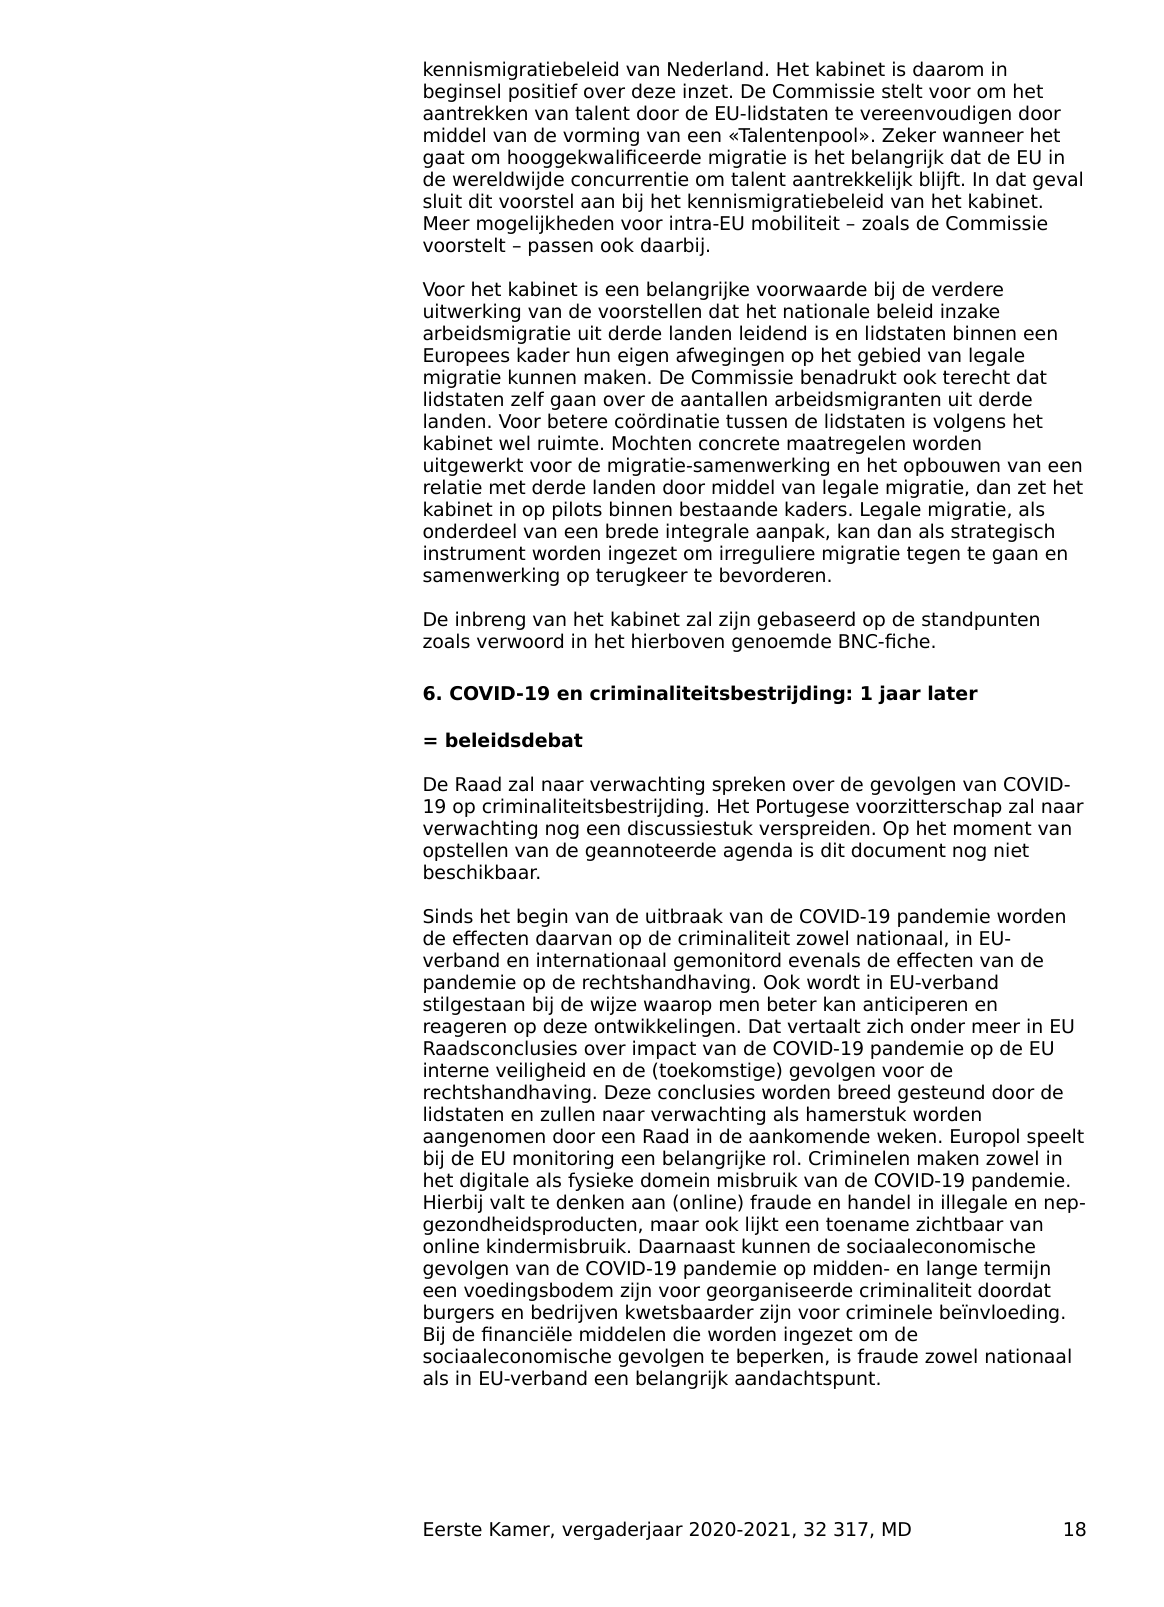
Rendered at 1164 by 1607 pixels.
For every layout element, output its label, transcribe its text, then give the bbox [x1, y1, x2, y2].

text De Raad zal naar verwachting spreken over de gevolgen van COVID-19 op criminaliteitsbestrijding. Het Portugese voorzitterschap zal naar verwachting nog een discussiestuk verspreiden. Op het moment van opstellen van de geannoteerde agenda is dit document nog niet beschikbaar. [422, 774, 1087, 884]
text Sinds het begin van de uitbraak van de COVID-19 pandemie worden de effecten daarvan op de criminaliteit zowel nationaal, in EU-verband en internationaal gemonitord evenals de effecten van de pandemie op de rechtshandhaving. Ook wordt in EU-verband stilgestaan bij de wijze waarop men beter kan anticiperen en reageren op deze ontwikkelingen. Dat vertaalt zich onder meer in EU Raadsconclusies over impact van de COVID-19 pandemie op de EU interne veiligheid en de (toekomstige) gevolgen voor de rechtshandhaving. Deze conclusies worden breed gesteund door de lidstaten en zullen naar verwachting als hamerstuk worden aangenomen door een Raad in de aankomende weken. Europol speelt bij de EU monitoring een belangrijke rol. Criminelen maken zowel in het digitale als fysieke domein misbruik van de COVID-19 pandemie. Hierbij valt te denken aan (online) fraude en handel in illegale en nep-gezondheidsproducten, maar ook lijkt een toename zichtbaar van online kindermisbruik. Daarnaast kunnen de sociaaleconomische gevolgen van de COVID-19 pandemie op midden- en lange termijn een voedingsbodem zijn voor georganiseerde criminaliteit doordat burgers en bedrijven kwetsbaarder zijn voor criminele beïnvloeding. Bij de financiële middelen die worden ingezet om de sociaaleconomische gevolgen te beperken, is fraude zowel nationaal als in EU-verband een belangrijk aandachtspunt. [422, 906, 1087, 1390]
text kennismigratiebeleid van Nederland. Het kabinet is daarom in beginsel positief over deze inzet. De Commissie stelt voor om het aantrekken van talent door de EU-lidstaten te vereenvoudigen door middel van de vorming van een «Talentenpool». Zeker wanneer het gaat om hooggekwalificeerde migratie is het belangrijk dat de EU in de wereldwijde concurrentie om talent aantrekkelijk blijft. In dat geval sluit dit voorstel aan bij het kennismigratiebeleid van het kabinet. Meer mogelijkheden voor intra-EU mobiliteit – zoals de Commissie voorstelt – passen ook daarbij. [422, 59, 1087, 257]
text = beleidsdebat [422, 730, 1087, 752]
text De inbreng van het kabinet zal zijn gebaseerd op de standpunten zoals verwoord in het hierboven genoemde BNC-fiche. [422, 609, 1087, 653]
subtitle 6. COVID-19 en criminaliteitsbestrijding: 1 jaar later [422, 683, 1087, 705]
text Voor het kabinet is een belangrijke voorwaarde bij de verdere uitwerking van de voorstellen dat het nationale beleid inzake arbeidsmigratie uit derde landen leidend is en lidstaten binnen een Europees kader hun eigen afwegingen op het gebied van legale migratie kunnen maken. De Commissie benadrukt ook terecht dat lidstaten zelf gaan over de aantallen arbeidsmigranten uit derde landen. Voor betere coördinatie tussen de lidstaten is volgens het kabinet wel ruimte. Mochten concrete maatregelen worden uitgewerkt voor de migratie-samenwerking en het opbouwen van een relatie met derde landen door middel van legale migratie, dan zet het kabinet in op pilots binnen bestaande kaders. Legale migratie, als onderdeel van een brede integrale aanpak, kan dan als strategisch instrument worden ingezet om irreguliere migratie tegen te gaan en samenwerking op terugkeer te bevorderen. [422, 279, 1087, 587]
